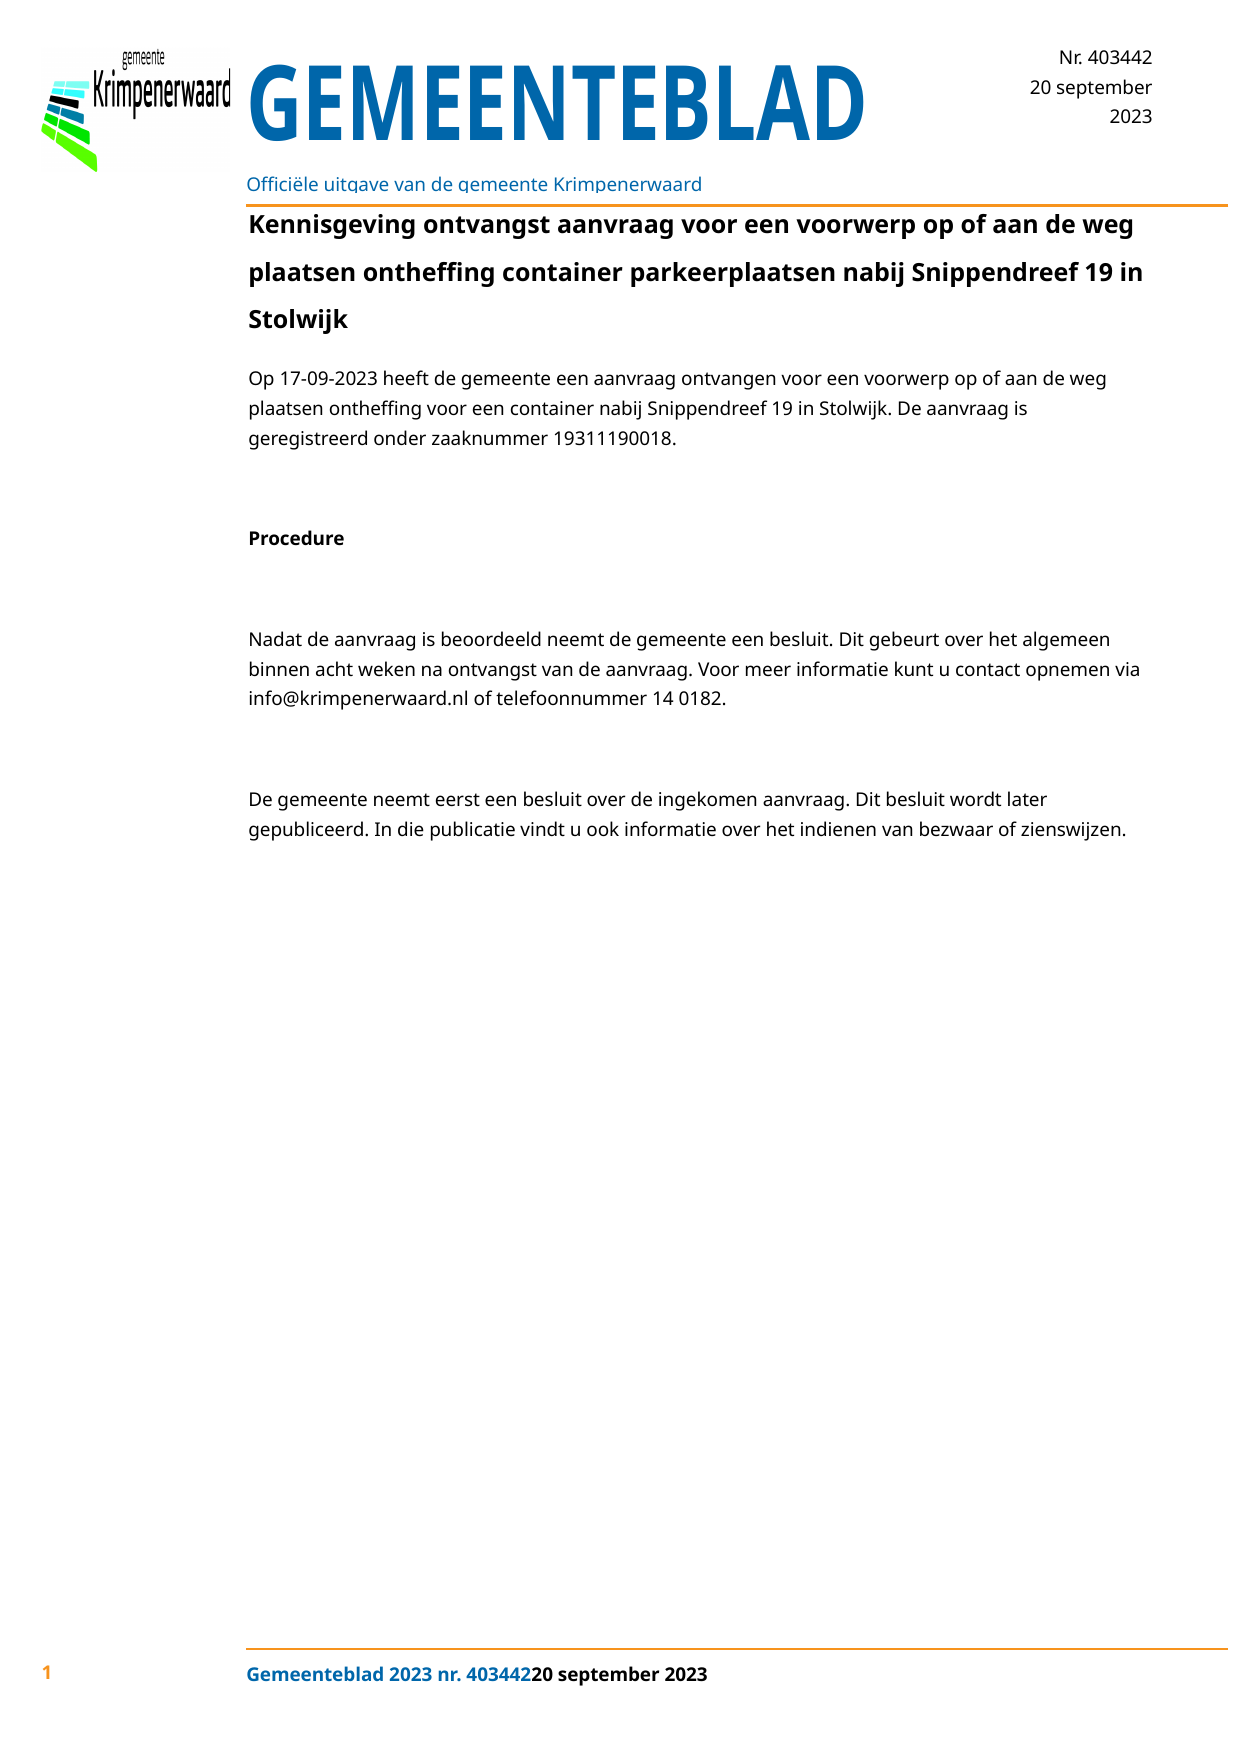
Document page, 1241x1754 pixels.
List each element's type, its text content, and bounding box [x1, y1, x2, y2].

text Kennisgeving ontvangst aanvraag voor een voorwerp op of aan de weg plaatsen ontheffing container parkeerplaatsen nabij Snippendreef 19 in Stolwijk [248, 207, 1152, 336]
text Procedure [248, 526, 1152, 551]
text De gemeente neemt eerst een besluit over de ingekomen aanvraag. Dit besluit wordt later gepubliceerd. In die publicatie vindt u ook informatie over het indienen van bezwaar of zienswijzen. [248, 786, 1152, 842]
text Op 17-09-2023 heeft de gemeente een aanvraag ontvangen voor een voorwerp op of aan de weg plaatsen ontheffing voor een container nabij Snippendreef 19 in Stolwijk. De aanvraag is geregistreerd onder zaaknummer 19311190018. [248, 366, 1152, 450]
picture [41, 47, 231, 172]
text Nadat de aanvraag is beoordeeld neemt de gemeente een besluit. Dit gebeurt over het algemeen binnen acht weken na ontvangst van de aanvraag. Voor meer informatie kunt u contact opnemen via info@krimpenerwaard.nl of telefoonnummer 14 0182. [248, 626, 1152, 711]
